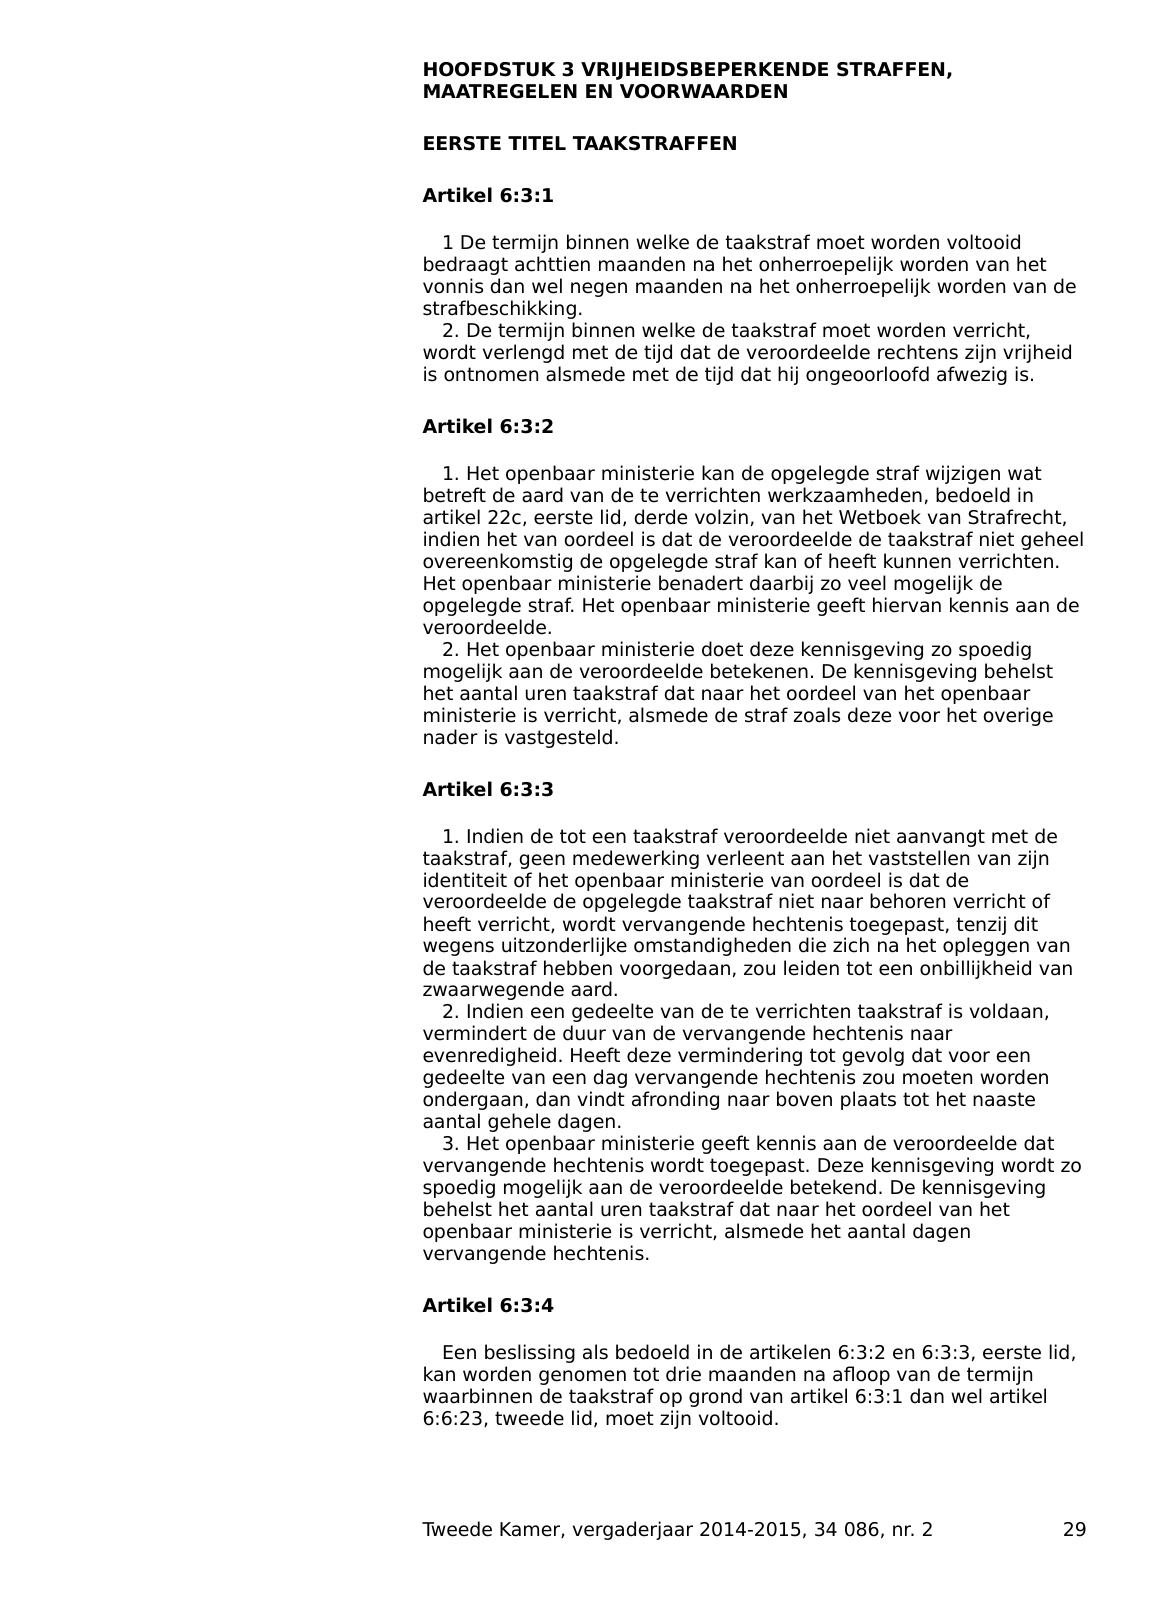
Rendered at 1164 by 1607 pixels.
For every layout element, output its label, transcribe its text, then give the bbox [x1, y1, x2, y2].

text 2. Indien een gedeelte van de te verrichten taakstraf is voldaan, vermindert de duur van de vervangende hechtenis naar evenredigheid. Heeft deze vermindering tot gevolg dat voor een gedeelte van een dag vervangende hechtenis zou moeten worden ondergaan, dan vindt afronding naar boven plaats tot het naaste aantal gehele dagen. [422, 1001, 1087, 1133]
text 3. Het openbaar ministerie geeft kennis aan de veroordeelde dat vervangende hechtenis wordt toegepast. Deze kennisgeving wordt zo spoedig mogelijk aan de veroordeelde betekend. De kennisgeving behelst het aantal uren taakstraf dat naar het oordeel van het openbaar ministerie is verricht, alsmede het aantal dagen vervangende hechtenis. [422, 1133, 1087, 1265]
text 1. Indien de tot een taakstraf veroordeelde niet aanvangt met de taakstraf, geen medewerking verleent aan het vaststellen van zijn identiteit of het openbaar ministerie van oordeel is dat de veroordeelde de opgelegde taakstraf niet naar behoren verricht of heeft verricht, wordt vervangende hechtenis toegepast, tenzij dit wegens uitzonderlijke omstandigheden die zich na het opleggen van de taakstraf hebben voorgedaan, zou leiden tot een onbillijkheid van zwaarwegende aard. [422, 826, 1087, 1001]
text 1. Het openbaar ministerie kan de opgelegde straf wijzigen wat betreft de aard van de te verrichten werkzaamheden, bedoeld in artikel 22c, eerste lid, derde volzin, van het Wetboek van Strafrecht, indien het van oordeel is dat de veroordeelde de taakstraf niet geheel overeenkomstig de opgelegde straf kan of heeft kunnen verrichten. Het openbaar ministerie benadert daarbij zo veel mogelijk de opgelegde straf. Het openbaar ministerie geeft hiervan kennis aan de veroordeelde. [422, 463, 1087, 639]
text Een beslissing als bedoeld in de artikelen 6:3:2 en 6:3:3, eerste lid, kan worden genomen tot drie maanden na afloop van de termijn waarbinnen de taakstraf op grond van artikel 6:3:1 dan wel artikel 6:6:23, tweede lid, moet zijn voltooid. [422, 1342, 1087, 1430]
subtitle Artikel 6:3:1 [422, 185, 1087, 207]
text 2. De termijn binnen welke de taakstraf moet worden verricht, wordt verlengd met de tijd dat de veroordeelde rechtens zijn vrijheid is ontnomen alsmede met de tijd dat hij ongeoorloofd afwezig is. [422, 320, 1087, 386]
text 1 De termijn binnen welke de taakstraf moet worden voltooid bedraagt achttien maanden na het onherroepelijk worden van het vonnis dan wel negen maanden na het onherroepelijk worden van de strafbeschikking. [422, 232, 1087, 320]
subtitle Artikel 6:3:4 [422, 1295, 1087, 1317]
subtitle Artikel 6:3:2 [422, 416, 1087, 438]
text 2. Het openbaar ministerie doet deze kennisgeving zo spoedig mogelijk aan de veroordeelde betekenen. De kennisgeving behelst het aantal uren taakstraf dat naar het oordeel van het openbaar ministerie is verricht, alsmede de straf zoals deze voor het overige nader is vastgesteld. [422, 639, 1087, 748]
subtitle HOOFDSTUK 3 VRIJHEIDSBEPERKENDE STRAFFEN, MAATREGELEN EN VOORWAARDEN [422, 59, 1087, 103]
subtitle Artikel 6:3:3 [422, 778, 1087, 801]
subtitle EERSTE TITEL TAAKSTRAFFEN [422, 133, 1087, 155]
